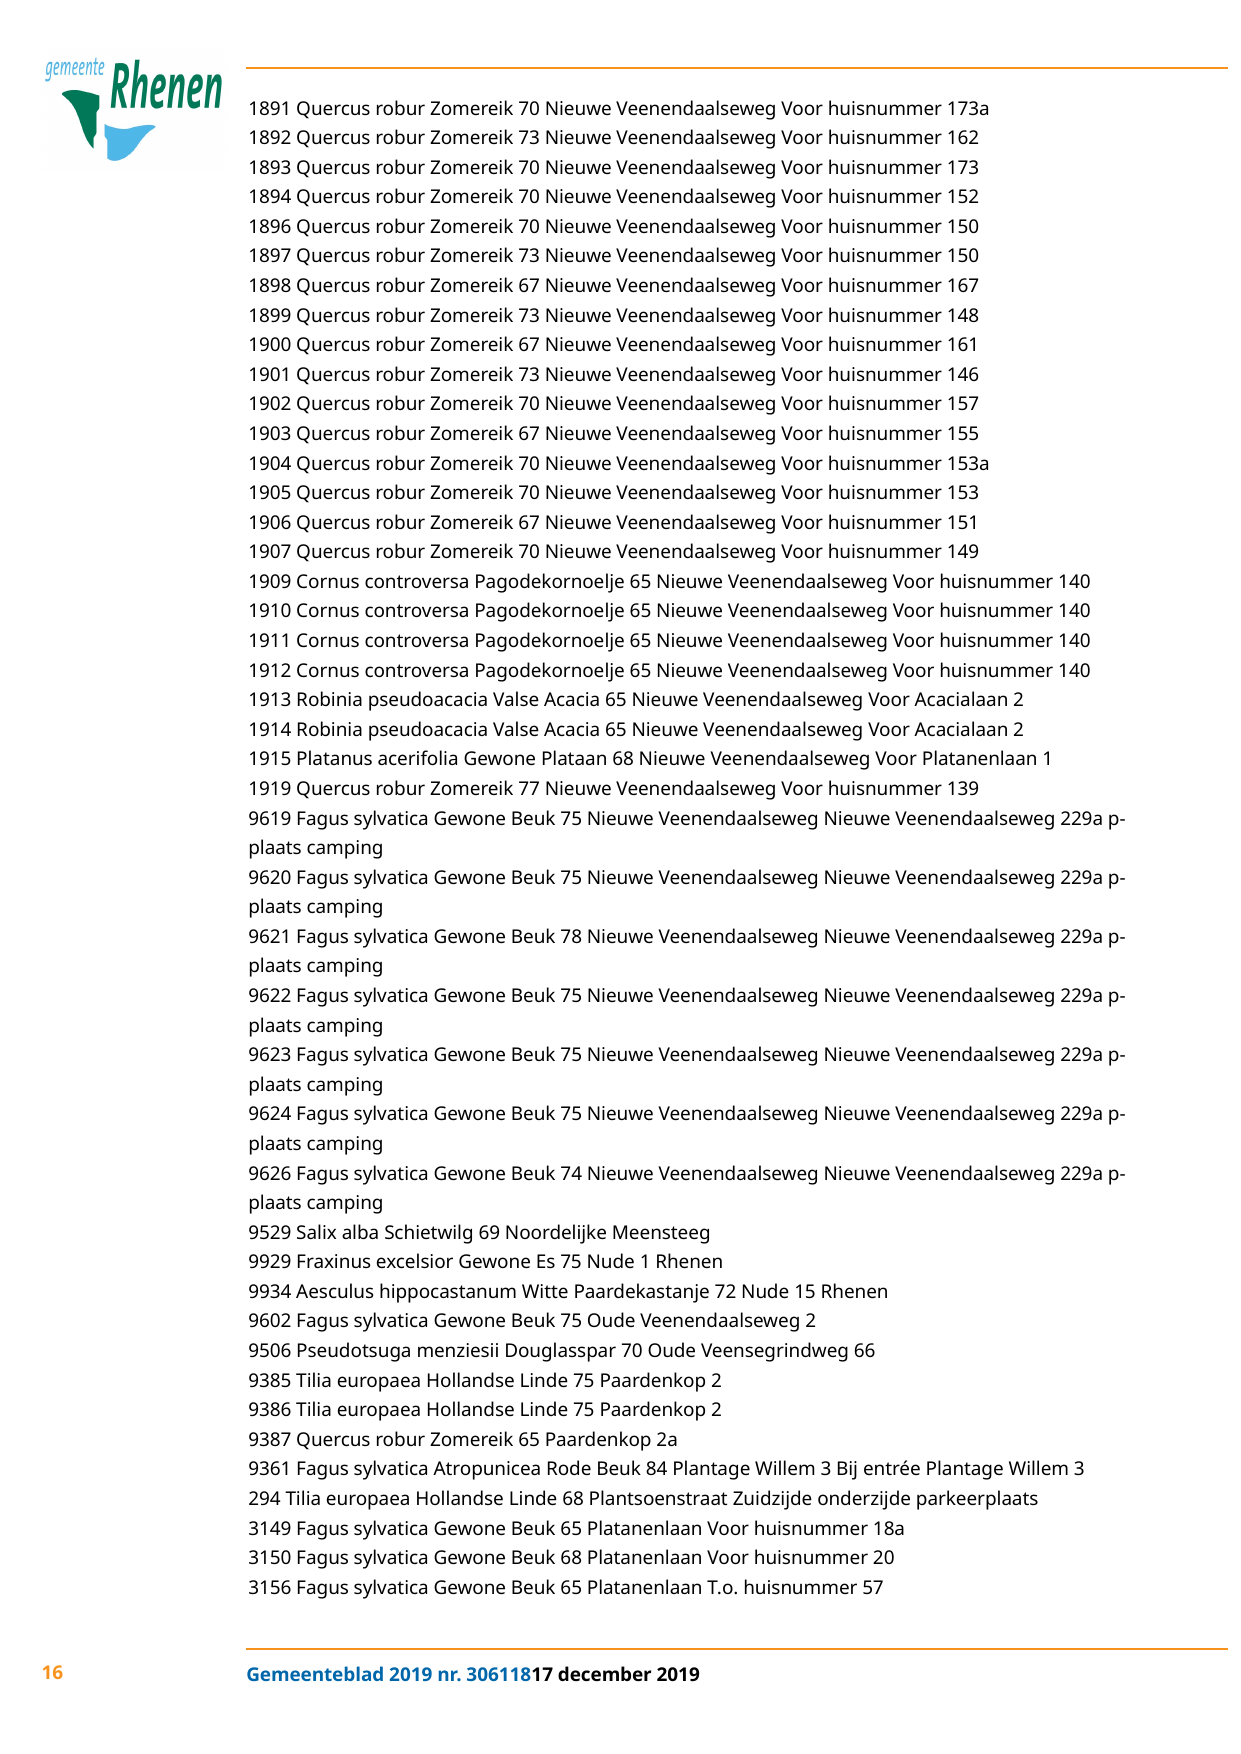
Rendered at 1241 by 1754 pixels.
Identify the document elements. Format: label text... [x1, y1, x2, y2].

text 9386 Tilia europaea Hollandse Linde 75 Paardenkop 2 [248, 1396, 1152, 1422]
text 9619 Fagus sylvatica Gewone Beuk 75 Nieuwe Veenendaalseweg Nieuwe Veenendaalseweg 229a p-plaats camping [248, 805, 1152, 860]
text 1903 Quercus robur Zomereik 67 Nieuwe Veenendaalseweg Voor huisnummer 155 [248, 420, 1152, 446]
text 1900 Quercus robur Zomereik 67 Nieuwe Veenendaalseweg Voor huisnummer 161 [248, 331, 1152, 357]
text 9624 Fagus sylvatica Gewone Beuk 75 Nieuwe Veenendaalseweg Nieuwe Veenendaalseweg 229a p-plaats camping [248, 1101, 1152, 1156]
text 1892 Quercus robur Zomereik 73 Nieuwe Veenendaalseweg Voor huisnummer 162 [248, 124, 1152, 150]
text 1901 Quercus robur Zomereik 73 Nieuwe Veenendaalseweg Voor huisnummer 146 [248, 361, 1152, 387]
text 3149 Fagus sylvatica Gewone Beuk 65 Platanenlaan Voor huisnummer 18a [248, 1515, 1152, 1541]
text 9929 Fraxinus excelsior Gewone Es 75 Nude 1 Rhenen [248, 1248, 1152, 1274]
text 9602 Fagus sylvatica Gewone Beuk 75 Oude Veenendaalseweg 2 [248, 1308, 1152, 1333]
text 1893 Quercus robur Zomereik 70 Nieuwe Veenendaalseweg Voor huisnummer 173 [248, 154, 1152, 180]
text 3156 Fagus sylvatica Gewone Beuk 65 Platanenlaan T.o. huisnummer 57 [248, 1574, 1152, 1600]
text 9621 Fagus sylvatica Gewone Beuk 78 Nieuwe Veenendaalseweg Nieuwe Veenendaalseweg 229a p-plaats camping [248, 923, 1152, 978]
text 9620 Fagus sylvatica Gewone Beuk 75 Nieuwe Veenendaalseweg Nieuwe Veenendaalseweg 229a p-plaats camping [248, 864, 1152, 919]
text 1910 Cornus controversa Pagodekornoelje 65 Nieuwe Veenendaalseweg Voor huisnummer 140 [248, 598, 1152, 623]
text 1907 Quercus robur Zomereik 70 Nieuwe Veenendaalseweg Voor huisnummer 149 [248, 538, 1152, 564]
text 1914 Robinia pseudoacacia Valse Acacia 65 Nieuwe Veenendaalseweg Voor Acacialaan 2 [248, 716, 1152, 742]
text 1909 Cornus controversa Pagodekornoelje 65 Nieuwe Veenendaalseweg Voor huisnummer 140 [248, 568, 1152, 594]
text 9934 Aesculus hippocastanum Witte Paardekastanje 72 Nude 15 Rhenen [248, 1278, 1152, 1304]
text 1919 Quercus robur Zomereik 77 Nieuwe Veenendaalseweg Voor huisnummer 139 [248, 775, 1152, 801]
text 1906 Quercus robur Zomereik 67 Nieuwe Veenendaalseweg Voor huisnummer 151 [248, 509, 1152, 535]
text 294 Tilia europaea Hollandse Linde 68 Plantsoenstraat Zuidzijde onderzijde parkeerplaats [248, 1485, 1152, 1511]
text 1913 Robinia pseudoacacia Valse Acacia 65 Nieuwe Veenendaalseweg Voor Acacialaan 2 [248, 686, 1152, 712]
picture [41, 47, 231, 172]
text 1915 Platanus acerifolia Gewone Plataan 68 Nieuwe Veenendaalseweg Voor Platanenlaan 1 [248, 746, 1152, 771]
text 9387 Quercus robur Zomereik 65 Paardenkop 2a [248, 1426, 1152, 1452]
text 1904 Quercus robur Zomereik 70 Nieuwe Veenendaalseweg Voor huisnummer 153a [248, 450, 1152, 476]
text 1902 Quercus robur Zomereik 70 Nieuwe Veenendaalseweg Voor huisnummer 157 [248, 391, 1152, 416]
text 1898 Quercus robur Zomereik 67 Nieuwe Veenendaalseweg Voor huisnummer 167 [248, 272, 1152, 298]
text 9361 Fagus sylvatica Atropunicea Rode Beuk 84 Plantage Willem 3 Bij entrée Plantage Willem 3 [248, 1456, 1152, 1481]
text 1905 Quercus robur Zomereik 70 Nieuwe Veenendaalseweg Voor huisnummer 153 [248, 479, 1152, 505]
text 1891 Quercus robur Zomereik 70 Nieuwe Veenendaalseweg Voor huisnummer 173a [248, 95, 1152, 121]
text 9529 Salix alba Schietwilg 69 Noordelijke Meensteeg [248, 1219, 1152, 1245]
text 1896 Quercus robur Zomereik 70 Nieuwe Veenendaalseweg Voor huisnummer 150 [248, 213, 1152, 239]
text 1894 Quercus robur Zomereik 70 Nieuwe Veenendaalseweg Voor huisnummer 152 [248, 183, 1152, 209]
text 1899 Quercus robur Zomereik 73 Nieuwe Veenendaalseweg Voor huisnummer 148 [248, 302, 1152, 328]
text 1911 Cornus controversa Pagodekornoelje 65 Nieuwe Veenendaalseweg Voor huisnummer 140 [248, 627, 1152, 653]
text 1912 Cornus controversa Pagodekornoelje 65 Nieuwe Veenendaalseweg Voor huisnummer 140 [248, 657, 1152, 683]
text 3150 Fagus sylvatica Gewone Beuk 68 Platanenlaan Voor huisnummer 20 [248, 1544, 1152, 1570]
text 9385 Tilia europaea Hollandse Linde 75 Paardenkop 2 [248, 1367, 1152, 1393]
text 9506 Pseudotsuga menziesii Douglasspar 70 Oude Veensegrindweg 66 [248, 1337, 1152, 1363]
text 9622 Fagus sylvatica Gewone Beuk 75 Nieuwe Veenendaalseweg Nieuwe Veenendaalseweg 229a p-plaats camping [248, 982, 1152, 1038]
text 9626 Fagus sylvatica Gewone Beuk 74 Nieuwe Veenendaalseweg Nieuwe Veenendaalseweg 229a p-plaats camping [248, 1160, 1152, 1215]
text 1897 Quercus robur Zomereik 73 Nieuwe Veenendaalseweg Voor huisnummer 150 [248, 243, 1152, 268]
text 9623 Fagus sylvatica Gewone Beuk 75 Nieuwe Veenendaalseweg Nieuwe Veenendaalseweg 229a p-plaats camping [248, 1041, 1152, 1097]
